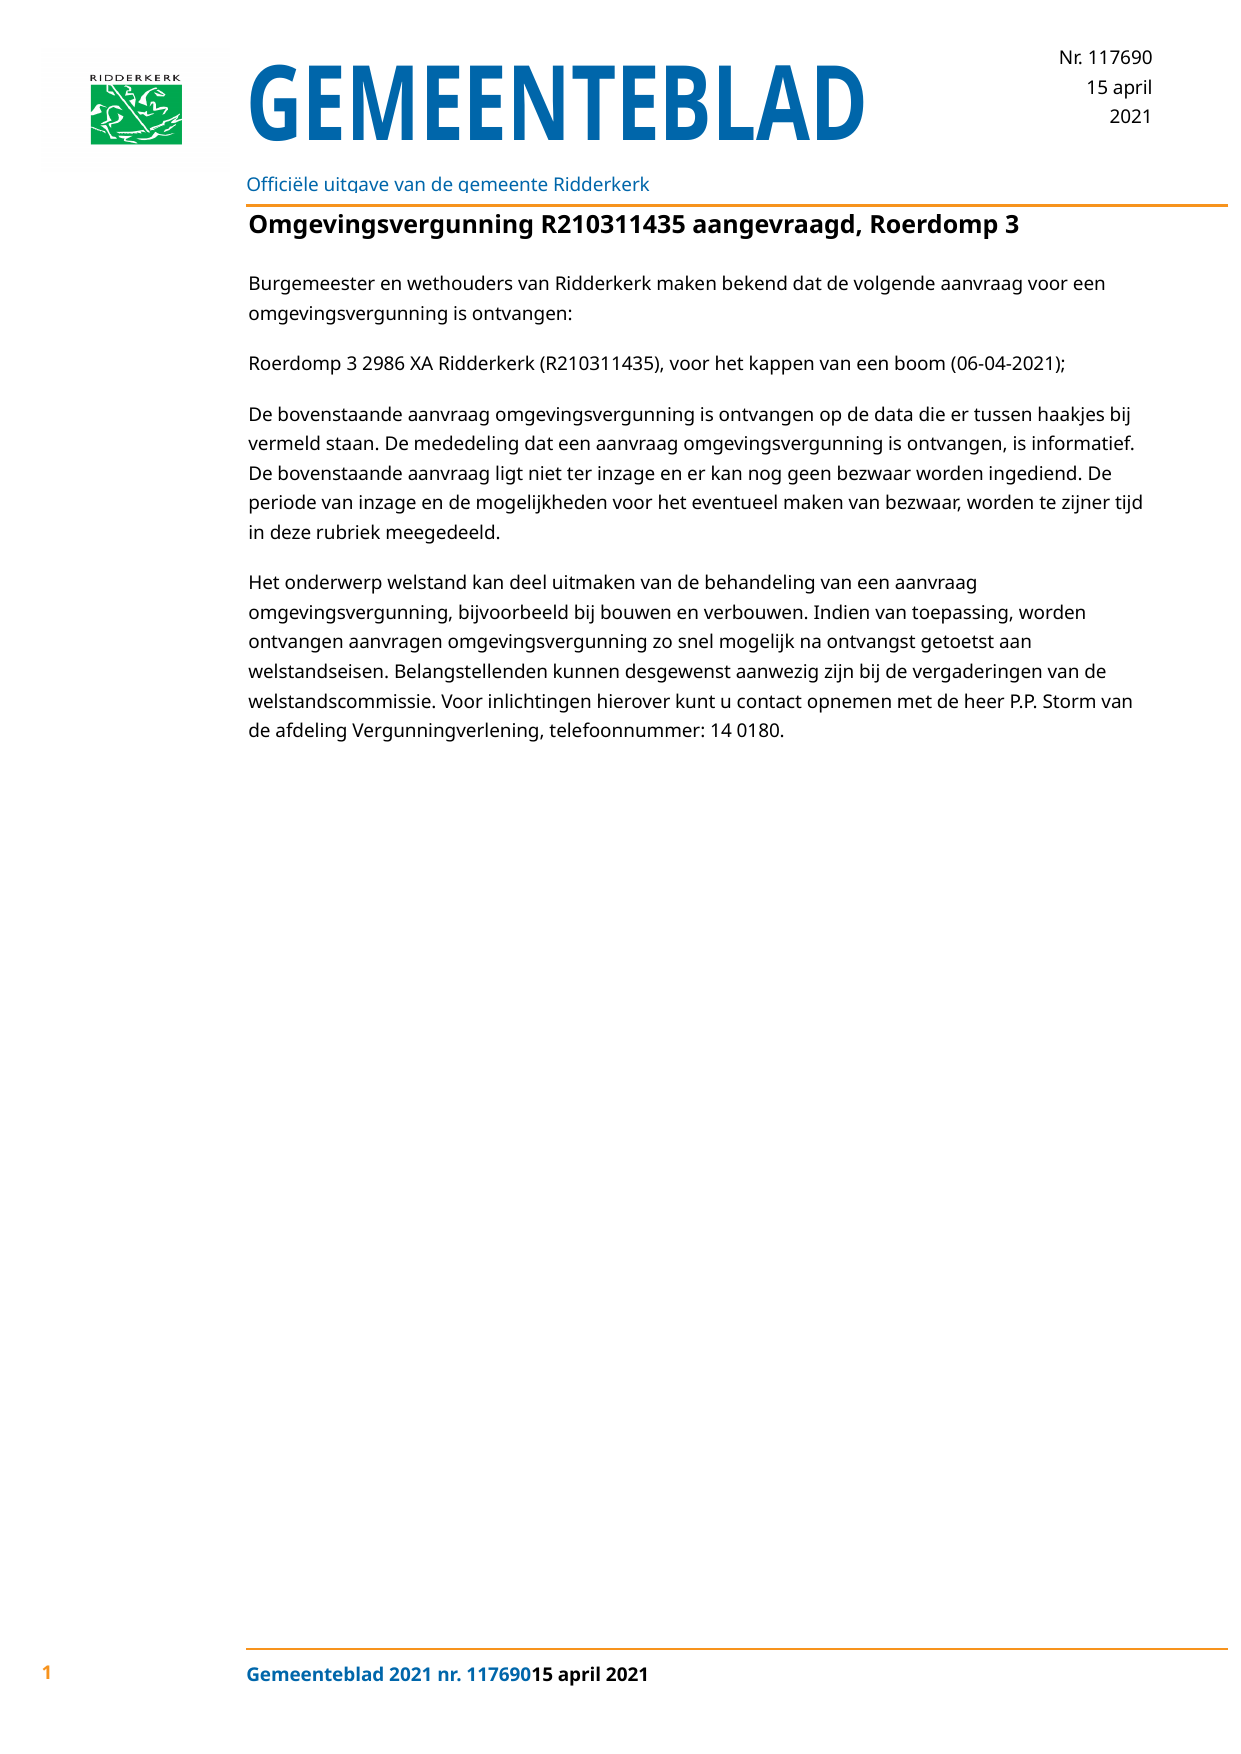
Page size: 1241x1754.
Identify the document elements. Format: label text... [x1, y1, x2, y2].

text De bovenstaande aanvraag omgevingsvergunning is ontvangen op de data die er tussen haakjes bij vermeld staan. De mededeling dat een aanvraag omgevingsvergunning is ontvangen, is informatief. De bovenstaande aanvraag ligt niet ter inzage en er kan nog geen bezwaar worden ingediend. De periode van inzage en de mogelijkheden voor het eventueel maken van bezwaar, worden te zijner tijd in deze rubriek meegedeeld. [248, 401, 1152, 545]
picture [41, 47, 231, 172]
text Het onderwerp welstand kan deel uitmaken van de behandeling van een aanvraag omgevingsvergunning, bijvoorbeeld bij bouwen en verbouwen. Indien van toepassing, worden ontvangen aanvragen omgevingsvergunning zo snel mogelijk na ontvangst getoetst aan welstandseisen. Belangstellenden kunnen desgewenst aanwezig zijn bij de vergaderingen van de welstandscommissie. Voor inlichtingen hierover kunt u contact opnemen met de heer P.P. Storm van de afdeling Vergunningverlening, telefoonnummer: 14 0180. [248, 569, 1152, 743]
text Burgemeester en wethouders van Ridderkerk maken bekend dat de volgende aanvraag voor een omgevingsvergunning is ontvangen: [248, 270, 1152, 326]
text Roerdomp 3 2986 XA Ridderkerk (R210311435), voor het kappen van een boom (06-04-2021); [248, 350, 1152, 376]
text Omgevingsvergunning R210311435 aangevraagd, Roerdomp 3 [248, 207, 1152, 241]
